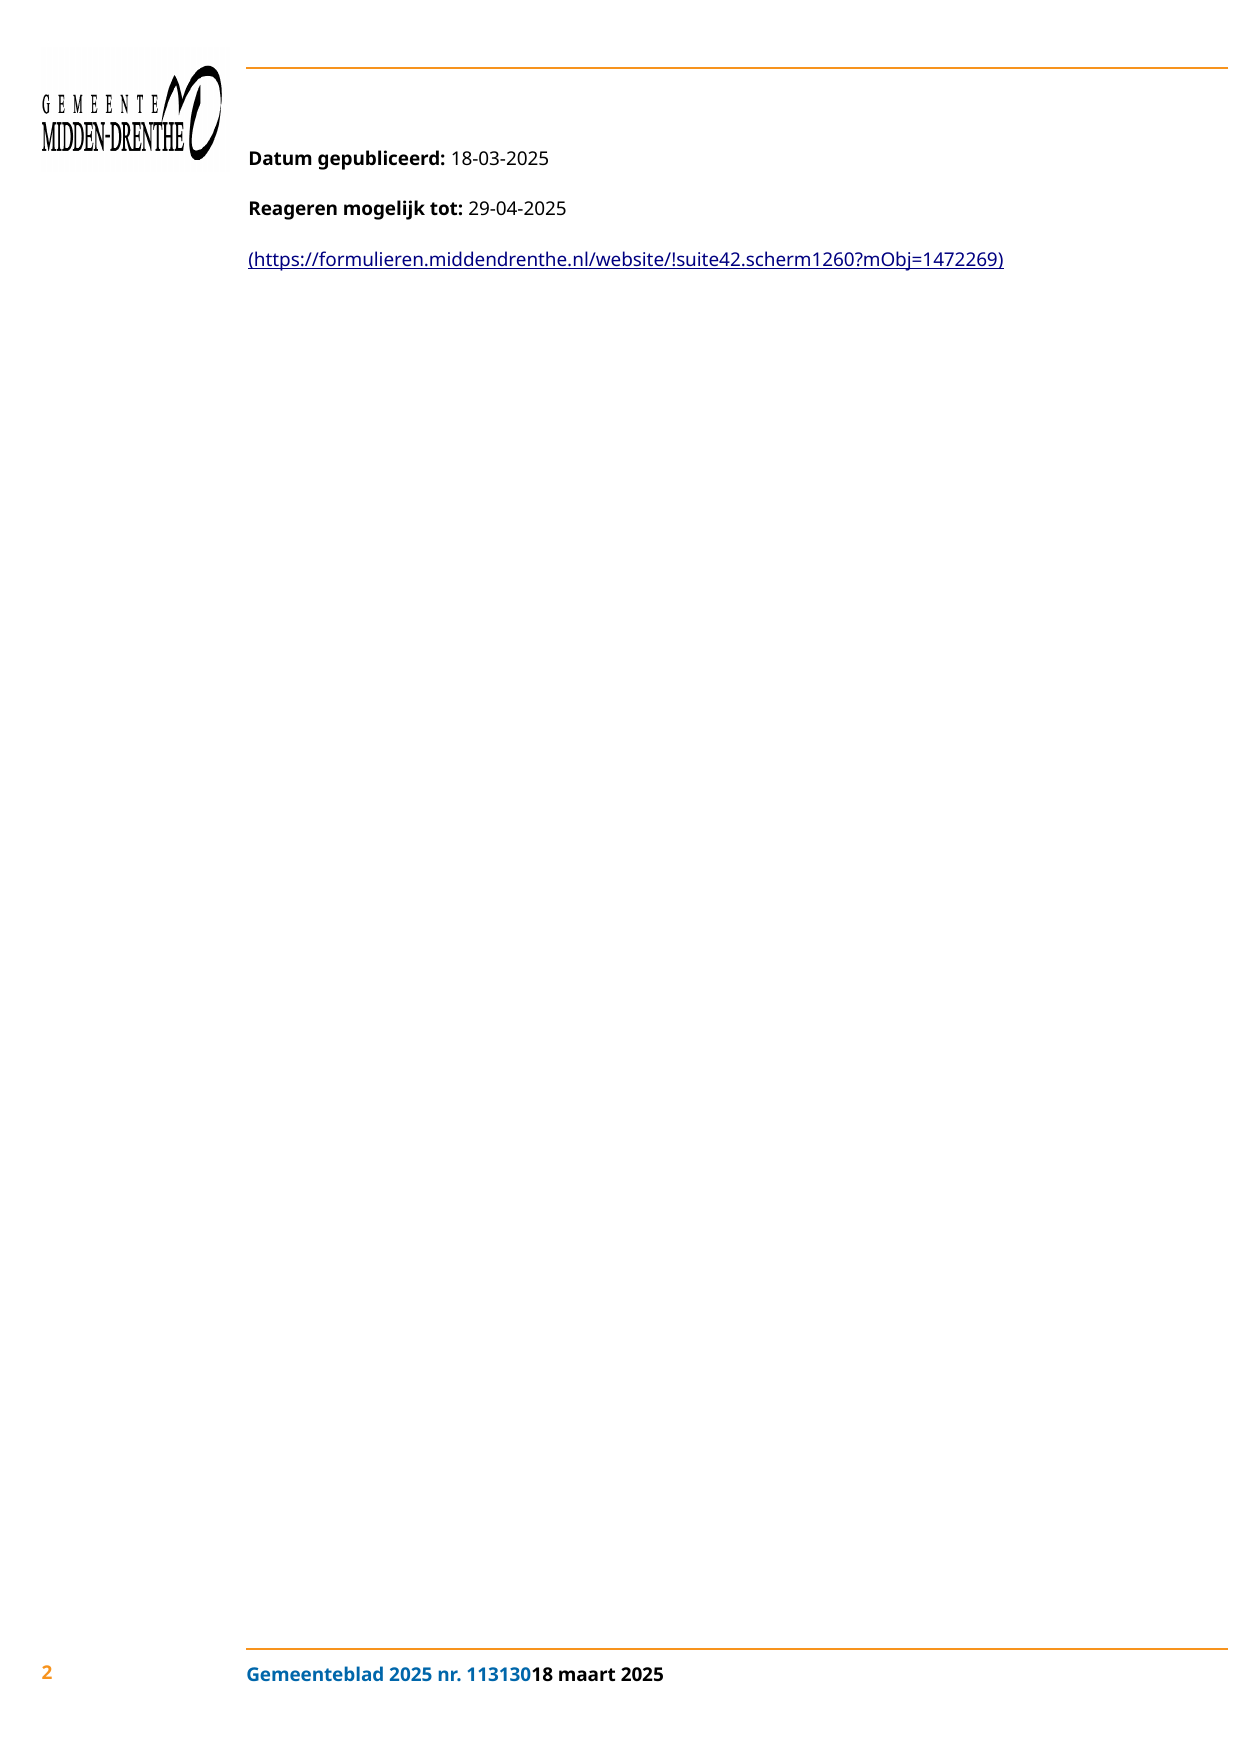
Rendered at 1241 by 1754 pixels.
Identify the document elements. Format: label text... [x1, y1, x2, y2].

picture [41, 47, 231, 172]
text Datum gepubliceerd: 18-03-2025 [248, 145, 1152, 171]
text Reageren mogelijk tot: 29-04-2025 [248, 196, 1152, 221]
text (https://formulieren.middendrenthe.nl/website/!suite42.scherm1260?mObj=1472269) [248, 246, 1152, 272]
